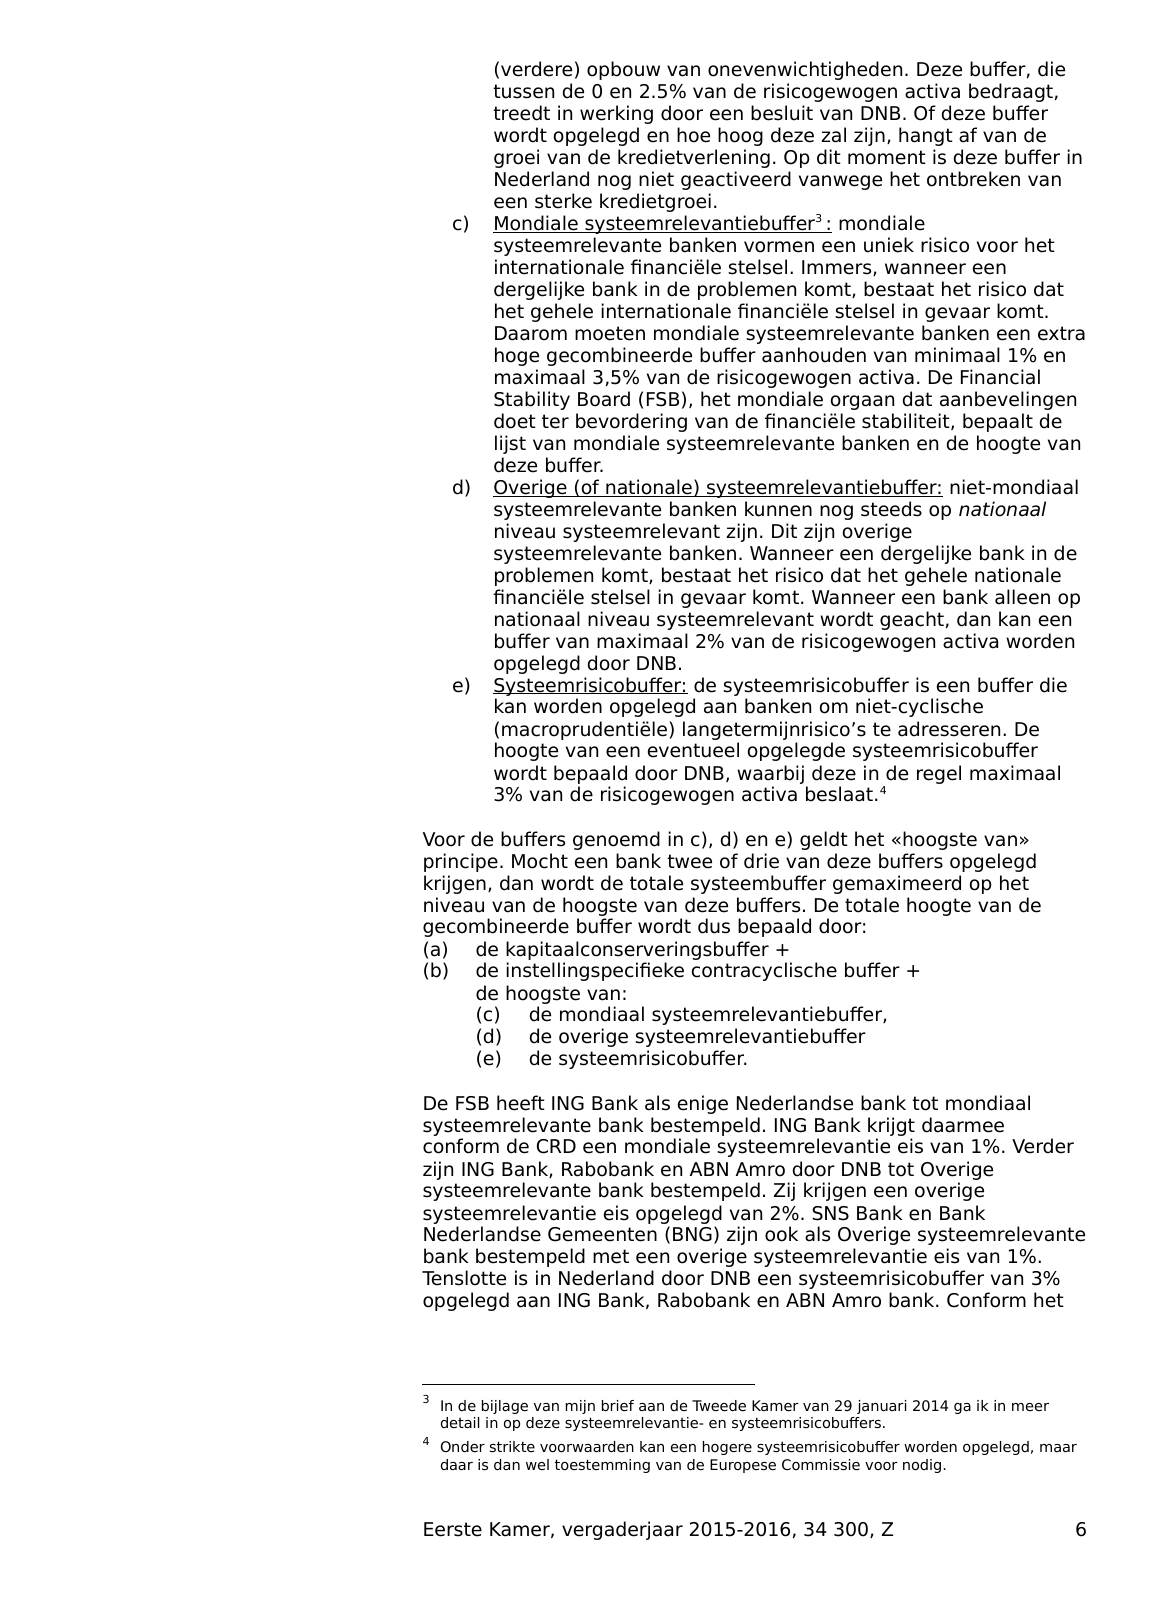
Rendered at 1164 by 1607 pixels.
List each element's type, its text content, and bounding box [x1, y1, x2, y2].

text (c) de mondiaal systeemrelevantiebuffer, [475, 1004, 1087, 1026]
text (e) de systeemrisicobuffer. [475, 1048, 1087, 1070]
text (b) de instellingspecifieke contracyclische buffer + [422, 960, 1087, 982]
text De FSB heeft ING Bank als enige Nederlandse bank tot mondiaal systeemrelevante bank bestempeld. ING Bank krijgt daarmee conform de CRD een mondiale systeemrelevantie eis van 1%. Verder zijn ING Bank, Rabobank en ABN Amro door DNB tot Overige systeemrelevante bank bestempeld. Zij krijgen een overige systeemrelevantie eis opgelegd van 2%. SNS Bank en Bank Nederlandse Gemeenten (BNG) zijn ook als Overige systeemrelevante bank bestempeld met een overige systeemrelevantie eis van 1%. Tenslotte is in Nederland door DNB een systeemrisicobuffer van 3% opgelegd aan ING Bank, Rabobank en ABN Amro bank. Conform het [422, 1092, 1087, 1312]
text Onder strikte voorwaarden kan een hogere systeemrisicobuffer worden opgelegd, maar daar is dan wel toestemming van de Europese Commissie voor nodig. [422, 1435, 1087, 1474]
text d) Overige (of nationale) systeemrelevantiebuffer: niet-mondiaal systeemrelevante banken kunnen nog steeds op nationaal niveau systeemrelevant zijn. Dit zijn overige systeemrelevante banken. Wanneer een dergelijke bank in de problemen komt, bestaat het risico dat het gehele nationale financiële stelsel in gevaar komt. Wanneer een bank alleen op nationaal niveau systeemrelevant wordt geacht, dan kan een buffer van maximaal 2% van de risicogewogen activa worden opgelegd door DNB. [452, 477, 1087, 674]
text (a) de kapitaalconserveringsbuffer + [422, 938, 1087, 960]
text (d) de overige systeemrelevantiebuffer [475, 1026, 1087, 1048]
text e) Systeemrisicobuffer: de systeemrisicobuffer is een buffer die kan worden opgelegd aan banken om niet-cyclische (macroprudentiële) langetermijnrisico’s te adresseren. De hoogte van een eventueel opgelegde systeemrisicobuffer wordt bepaald door DNB, waarbij deze in de regel maximaal 3% van de risicogewogen activa beslaat. [452, 674, 1087, 806]
text In de bijlage van mijn brief aan de Tweede Kamer van 29 januari 2014 ga ik in meer detail in op deze systeemrelevantie- en systeemrisicobuffers. [422, 1393, 1087, 1432]
text de hoogste van: [475, 982, 1087, 1004]
text c) Mondiale systeemrelevantiebuffer: mondiale systeemrelevante banken vormen een uniek risico voor het internationale financiële stelsel. Immers, wanneer een dergelijke bank in de problemen komt, bestaat het risico dat het gehele internationale financiële stelsel in gevaar komt. Daarom moeten mondiale systeemrelevante banken een extra hoge gecombineerde buffer aanhouden van minimaal 1% en maximaal 3,5% van de risicogewogen activa. De Financial Stability Board (FSB), het mondiale orgaan dat aanbevelingen doet ter bevordering van de financiële stabiliteit, bepaalt de lijst van mondiale systeemrelevante banken en de hoogte van deze buffer. [452, 213, 1087, 477]
text (verdere) opbouw van onevenwichtigheden. Deze buffer, die tussen de 0 en 2.5% van de risicogewogen activa bedraagt, treedt in werking door een besluit van DNB. Of deze buffer wordt opgelegd en hoe hoog deze zal zijn, hangt af van de groei van de kredietverlening. Op dit moment is deze buffer in Nederland nog niet geactiveerd vanwege het ontbreken van een sterke kredietgroei. [452, 59, 1087, 213]
text Voor de buffers genoemd in c), d) en e) geldt het «hoogste van» principe. Mocht een bank twee of drie van deze buffers opgelegd krijgen, dan wordt de totale systeembuffer gemaximeerd op het niveau van de hoogste van deze buffers. De totale hoogte van de gecombineerde buffer wordt dus bepaald door: [422, 828, 1087, 938]
